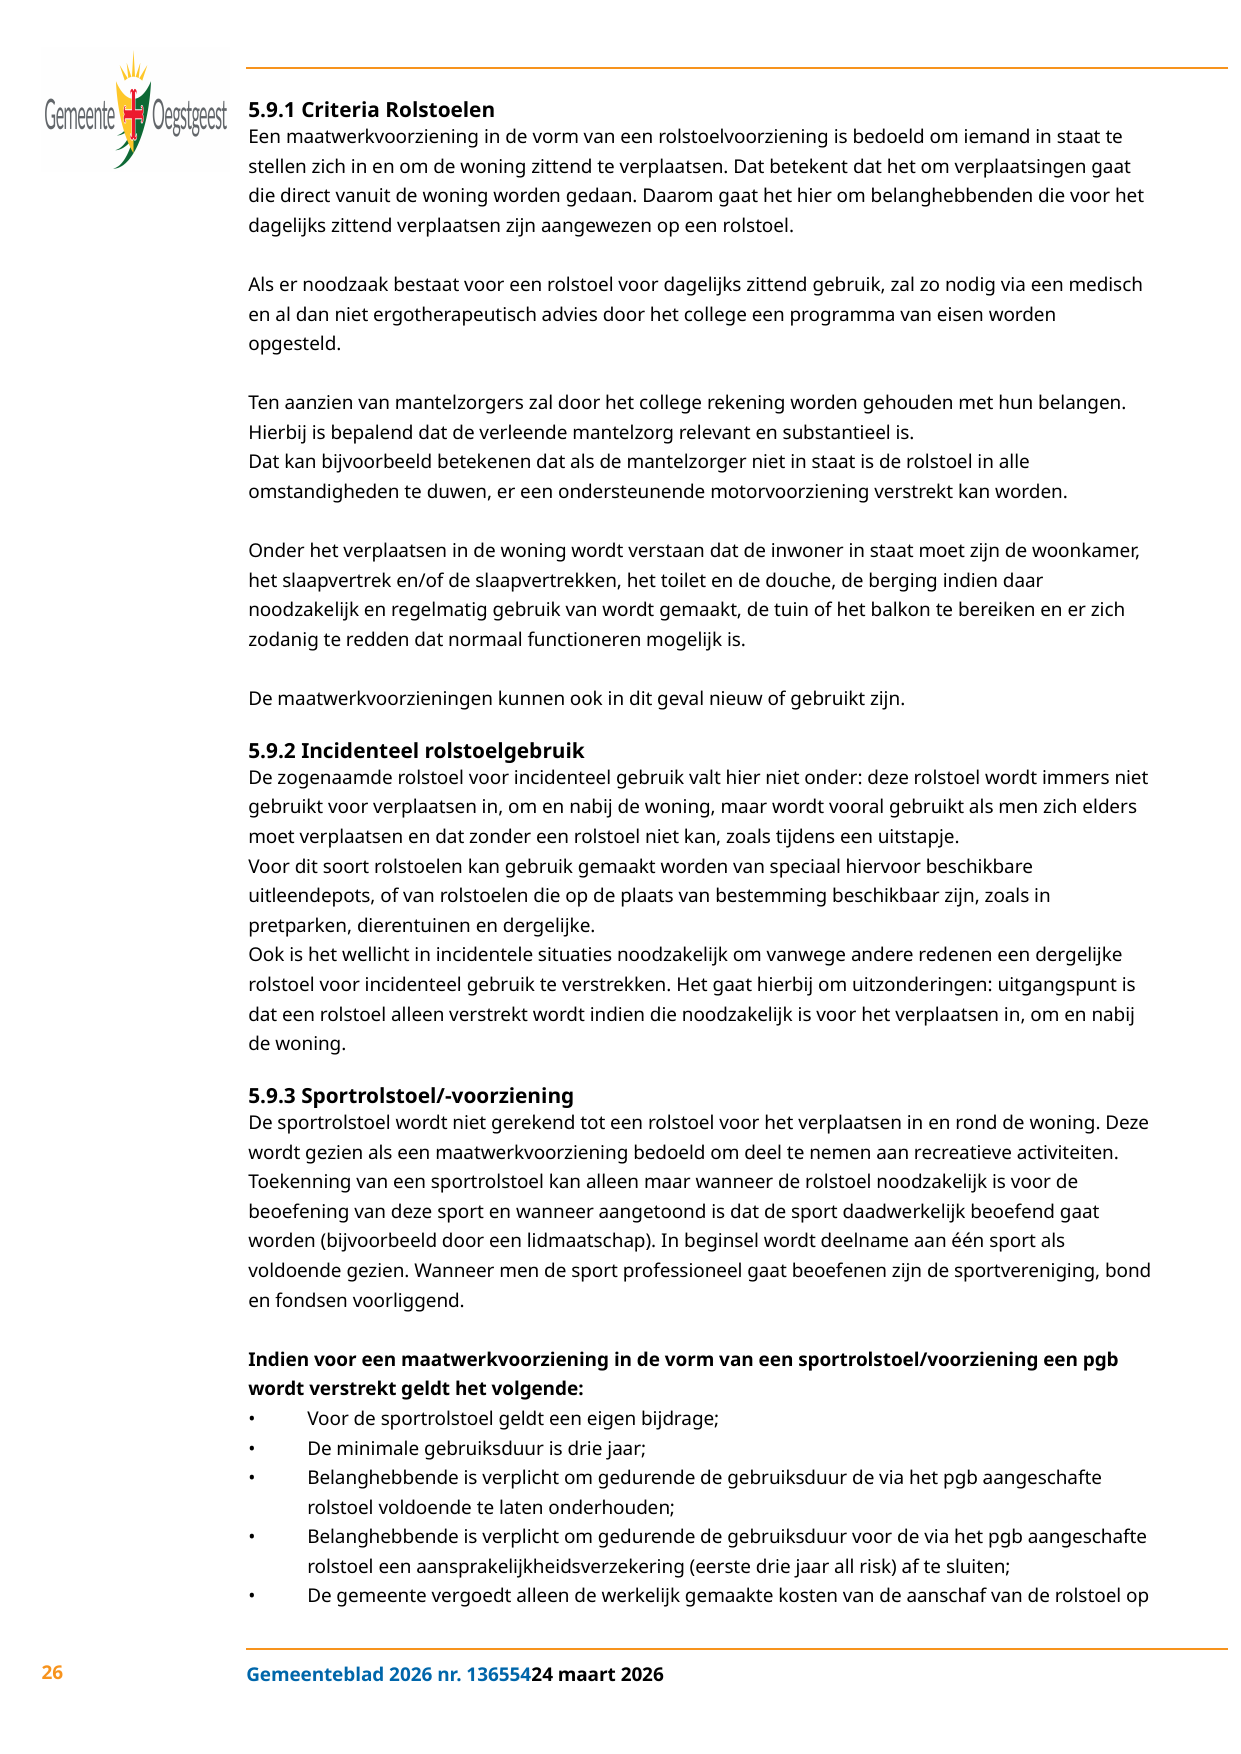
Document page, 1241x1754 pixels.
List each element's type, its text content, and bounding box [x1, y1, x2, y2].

text De sportrolstoel wordt niet gerekend tot een rolstoel voor het verplaatsen in en rond de woning. Deze wordt gezien als een maatwerkvoorziening bedoeld om deel te nemen aan recreatieve activiteiten. Toekenning van een sportrolstoel kan alleen maar wanneer de rolstoel noodzakelijk is voor de beoefening van deze sport en wanneer aangetoond is dat de sport daadwerkelijk beoefend gaat worden (bijvoorbeeld door een lidmaatschap). In beginsel wordt deelname aan één sport als voldoende gezien. Wanneer men de sport professioneel gaat beoefenen zijn de sportvereniging, bond en fondsen voorliggend. [248, 1109, 1152, 1312]
text 5.9.2 Incidenteel rolstoelgebruik [248, 736, 1152, 764]
list De gemeente vergoedt alleen de werkelijk gemaakte kosten van de aanschaf van de rolstoel op [248, 1583, 1152, 1608]
text De zogenaamde rolstoel voor incidenteel gebruik valt hier niet onder: deze rolstoel wordt immers niet gebruikt voor verplaatsen in, om en nabij de woning, maar wordt vooral gebruikt als men zich elders moet verplaatsen en dat zonder een rolstoel niet kan, zoals tijdens een uitstapje. [248, 764, 1152, 849]
text Indien voor een maatwerkvoorziening in de vorm van een sportrolstoel/voorziening een pgb wordt verstrekt geldt het volgende: [248, 1346, 1152, 1401]
text 5.9.3 Sportrolstoel/-voorziening [248, 1081, 1152, 1109]
text Hierbij is bepalend dat de verleende mantelzorg relevant en substantieel is. [248, 419, 1152, 445]
text Ook is het wellicht in incidentele situaties noodzakelijk om vanwege andere redenen een dergelijke rolstoel voor incidenteel gebruik te verstrekken. Het gaat hierbij om uitzonderingen: uitgangspunt is dat een rolstoel alleen verstrekt wordt indien die noodzakelijk is voor het verplaatsen in, om en nabij de woning. [248, 942, 1152, 1056]
text Onder het verplaatsen in de woning wordt verstaan dat de inwoner in staat moet zijn de woonkamer, het slaapvertrek en/of de slaapvertrekken, het toilet en de douche, de berging indien daar noodzakelijk en regelmatig gebruik van wordt gemaakt, de tuin of het balkon te bereiken en er zich zodanig te redden dat normaal functioneren mogelijk is. [248, 537, 1152, 652]
list Voor de sportrolstoel geldt een eigen bijdrage; [248, 1405, 1152, 1431]
list Belanghebbende is verplicht om gedurende de gebruiksduur voor de via het pgb aangeschafte rolstoel een aansprakelijkheidsverzekering (eerste drie jaar all risk) af te sluiten; [248, 1523, 1152, 1579]
text 5.9.1 Criteria Rolstoelen [248, 95, 1152, 123]
text Ten aanzien van mantelzorgers zal door het college rekening worden gehouden met hun belangen. [248, 389, 1152, 415]
list De minimale gebruiksduur is drie jaar; [248, 1435, 1152, 1460]
picture [41, 47, 231, 172]
text Een maatwerkvoorziening in de vorm van een rolstoelvoorziening is bedoeld om iemand in staat te stellen zich in en om de woning zittend te verplaatsen. Dat betekent dat het om verplaatsingen gaat die direct vanuit de woning worden gedaan. Daarom gaat het hier om belanghebbenden die voor het dagelijks zittend verplaatsen zijn aangewezen op een rolstoel. [248, 123, 1152, 238]
list Belanghebbende is verplicht om gedurende de gebruiksduur de via het pgb aangeschafte rolstoel voldoende te laten onderhouden; [248, 1464, 1152, 1519]
text Voor dit soort rolstoelen kan gebruik gemaakt worden van speciaal hiervoor beschikbare uitleendepots, of van rolstoelen die op de plaats van bestemming beschikbaar zijn, zoals in pretparken, dierentuinen en dergelijke. [248, 853, 1152, 938]
text De maatwerkvoorzieningen kunnen ook in dit geval nieuw of gebruikt zijn. [248, 685, 1152, 711]
text Als er noodzaak bestaat voor een rolstoel voor dagelijks zittend gebruik, zal zo nodig via een medisch en al dan niet ergotherapeutisch advies door het college een programma van eisen worden opgesteld. [248, 271, 1152, 356]
text Dat kan bijvoorbeeld betekenen dat als de mantelzorger niet in staat is de rolstoel in alle omstandigheden te duwen, er een ondersteunende motorvoorziening verstrekt kan worden. [248, 449, 1152, 504]
